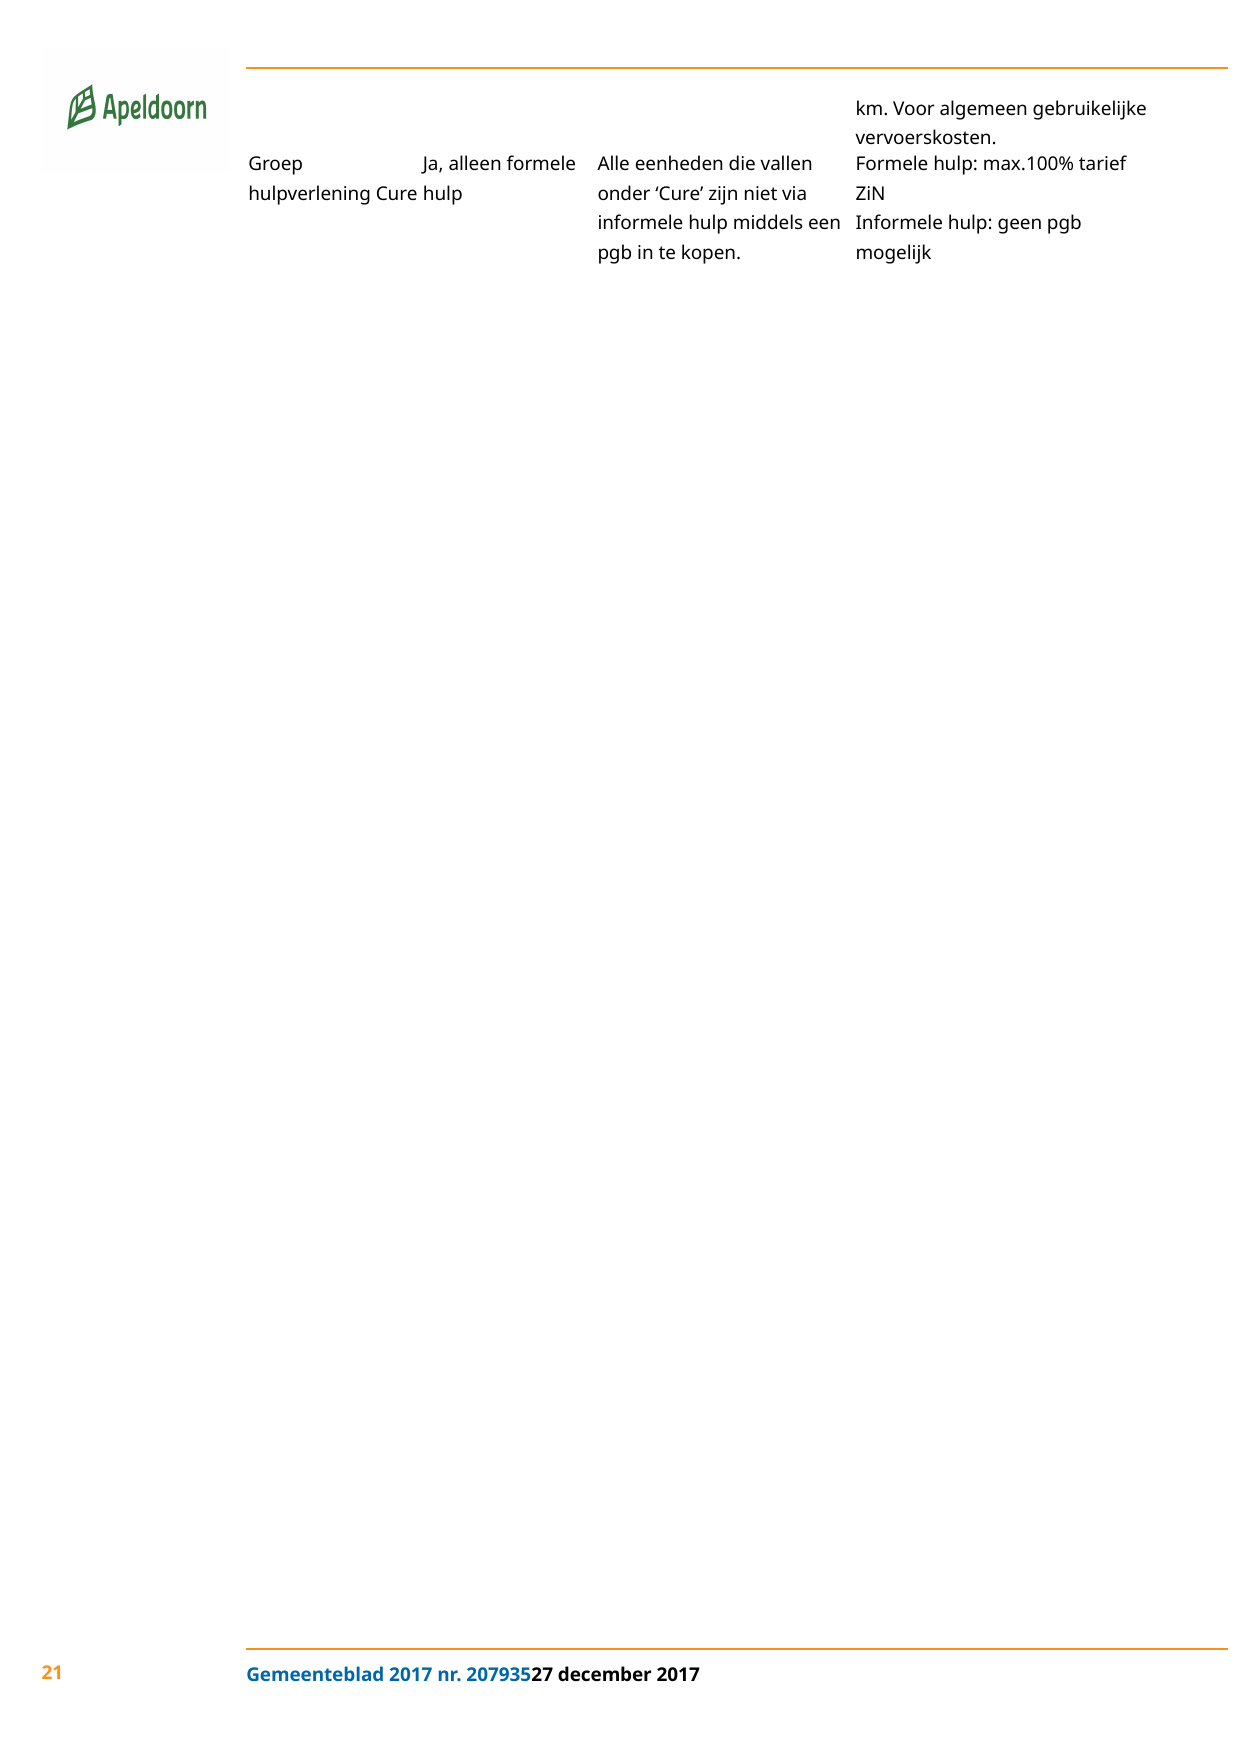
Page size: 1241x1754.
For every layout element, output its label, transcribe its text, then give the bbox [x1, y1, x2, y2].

table_cell Alle eenheden die vallen onder ‘Cure’ zijn niet via informele hulp middels een pgb in te kopen. [597, 150, 855, 264]
table_cell [248, 95, 423, 150]
table_cell [423, 95, 597, 150]
table_cell [597, 95, 855, 150]
picture [41, 47, 231, 172]
table_cell Formele hulp: max.100% tarief ZiN Informele hulp: geen pgb mogelijk [855, 150, 1152, 264]
table_cell km. Voor algemeen gebruikelijke vervoerskosten. [855, 95, 1152, 150]
table_cell Ja, alleen formele hulp [423, 150, 597, 264]
table_cell Groep hulpverlening Cure [248, 150, 423, 264]
